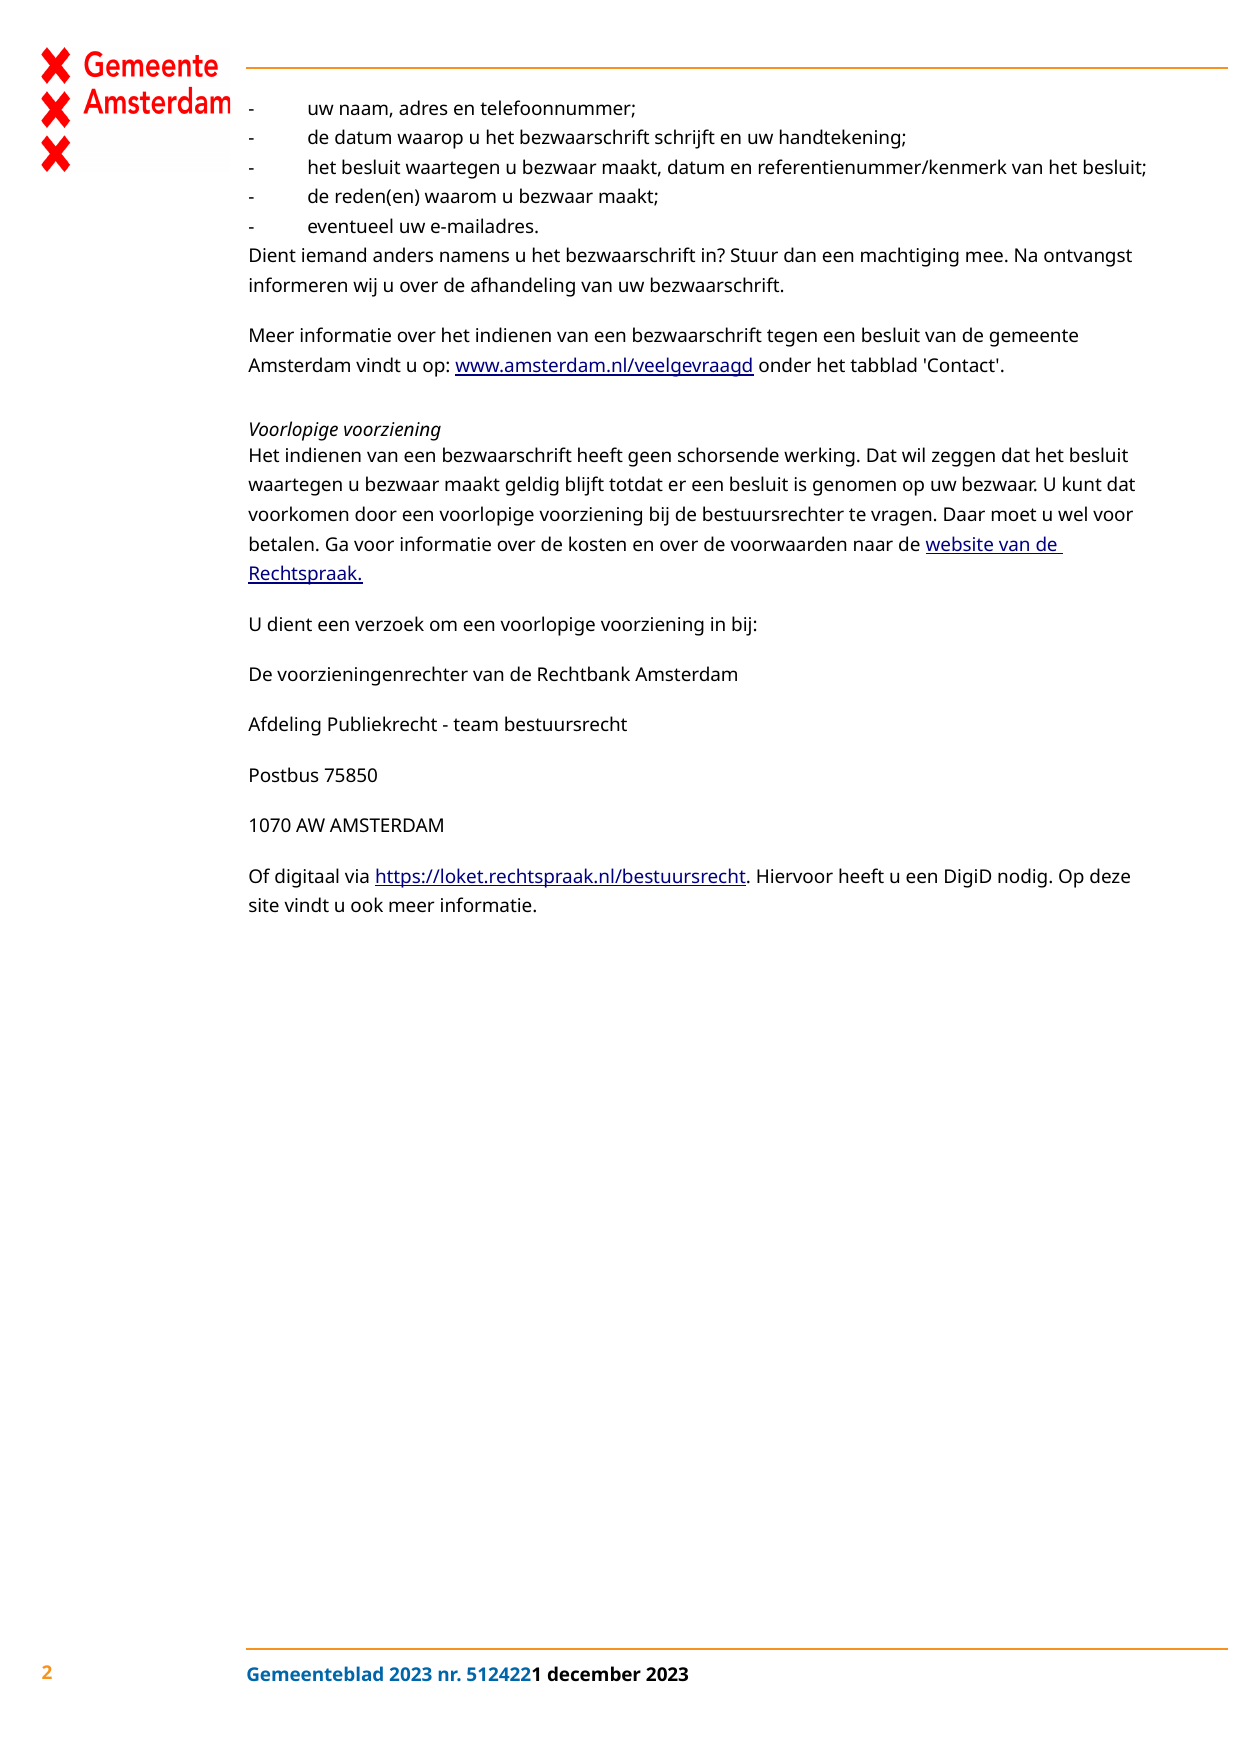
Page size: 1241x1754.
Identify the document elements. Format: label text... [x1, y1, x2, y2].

text Of digitaal via https://loket.rechtspraak.nl/bestuursrecht. Hiervoor heeft u een DigiD nodig. Op deze site vindt u ook meer informatie. [248, 863, 1152, 918]
text Voorlopige voorziening [248, 416, 1152, 442]
list uw naam, adres en telefoonnummer; [248, 95, 1152, 121]
picture [41, 47, 231, 172]
list de reden(en) waarom u bezwaar maakt; [248, 183, 1152, 209]
text Dient iemand anders namens u het bezwaarschrift in? Stuur dan een machtiging mee. Na ontvangst informeren wij u over de afhandeling van uw bezwaarschrift. [248, 243, 1152, 298]
text Meer informatie over het indienen van een bezwaarschrift tegen een besluit van de gemeente Amsterdam vindt u op: www.amsterdam.nl/veelgevraagd onder het tabblad 'Contact'. [248, 323, 1152, 378]
list het besluit waartegen u bezwaar maakt, datum en referentienummer/kenmerk van het besluit; [248, 154, 1152, 180]
text Postbus 75850 [248, 762, 1152, 788]
text De voorzieningenrechter van de Rechtbank Amsterdam [248, 661, 1152, 687]
text U dient een verzoek om een voorlopige voorziening in bij: [248, 611, 1152, 636]
text Afdeling Publiekrecht - team bestuursrecht [248, 712, 1152, 737]
text Het indienen van een bezwaarschrift heeft geen schorsende werking. Dat wil zeggen dat het besluit waartegen u bezwaar maakt geldig blijft totdat er een besluit is genomen op uw bezwaar. U kunt dat voorkomen door een voorlopige voorziening bij de bestuursrechter te vragen. Daar moet u wel voor betalen. Ga voor informatie over de kosten en over de voorwaarden naar de website van de Rechtspraak. [248, 442, 1152, 586]
text 1070 AW AMSTERDAM [248, 812, 1152, 838]
list eventueel uw e-mailadres. [248, 213, 1152, 239]
list de datum waarop u het bezwaarschrift schrijft en uw handtekening; [248, 124, 1152, 150]
